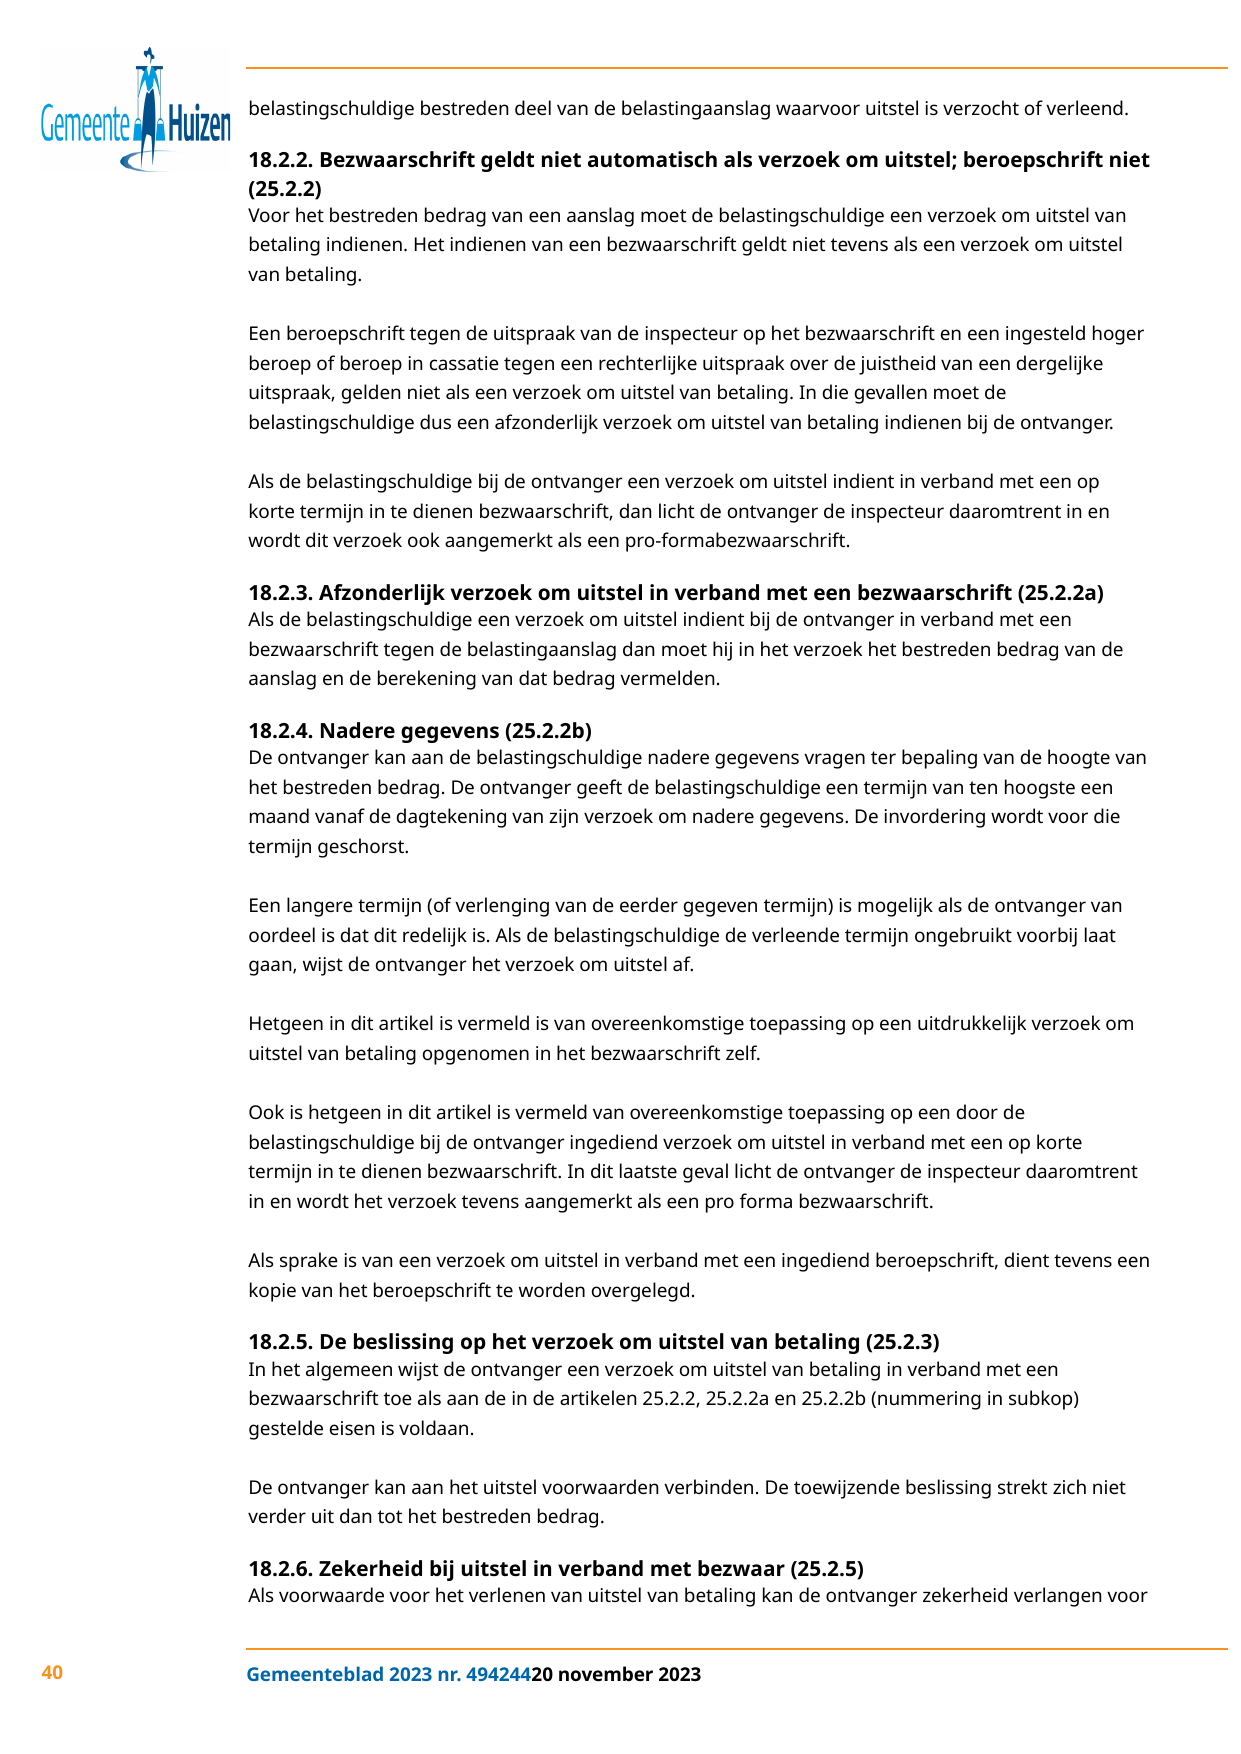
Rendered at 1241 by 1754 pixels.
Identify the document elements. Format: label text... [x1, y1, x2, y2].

text 18.2.3. Afzonderlijk verzoek om uitstel in verband met een bezwaarschrift (25.2.2a) [248, 578, 1152, 606]
text Als sprake is van een verzoek om uitstel in verband met een ingediend beroepschrift, dient tevens een kopie van het beroepschrift te worden overgelegd. [248, 1247, 1152, 1303]
picture [41, 47, 231, 172]
text Hetgeen in dit artikel is vermeld is van overeenkomstige toepassing op een uitdrukkelijk verzoek om uitstel van betaling opgenomen in het bezwaarschrift zelf. [248, 1011, 1152, 1066]
text Als voorwaarde voor het verlenen van uitstel van betaling kan de ontvanger zekerheid verlangen voor [248, 1582, 1152, 1608]
text 18.2.4. Nadere gegevens (25.2.2b) [248, 716, 1152, 744]
text 18.2.6. Zekerheid bij uitstel in verband met bezwaar (25.2.5) [248, 1554, 1152, 1582]
text 18.2.5. De beslissing op het verzoek om uitstel van betaling (25.2.3) [248, 1327, 1152, 1356]
text In het algemeen wijst de ontvanger een verzoek om uitstel van betaling in verband met een bezwaarschrift toe als aan de in de artikelen 25.2.2, 25.2.2a en 25.2.2b (nummering in subkop) gestelde eisen is voldaan. [248, 1356, 1152, 1441]
text Een langere termijn (of verlenging van de eerder gegeven termijn) is mogelijk als de ontvanger van oordeel is dat dit redelijk is. Als de belastingschuldige de verleende termijn ongebruikt voorbij laat gaan, wijst de ontvanger het verzoek om uitstel af. [248, 892, 1152, 977]
text Als de belastingschuldige een verzoek om uitstel indient bij de ontvanger in verband met een bezwaarschrift tegen de belastingaanslag dan moet hij in het verzoek het bestreden bedrag van de aanslag en de berekening van dat bedrag vermelden. [248, 606, 1152, 691]
text 18.2.2. Bezwaarschrift geldt niet automatisch als verzoek om uitstel; beroepschrift niet (25.2.2) [248, 145, 1152, 202]
text De ontvanger kan aan het uitstel voorwaarden verbinden. De toewijzende beslissing strekt zich niet verder uit dan tot het bestreden bedrag. [248, 1474, 1152, 1529]
text Voor het bestreden bedrag van een aanslag moet de belastingschuldige een verzoek om uitstel van betaling indienen. Het indienen van een bezwaarschrift geldt niet tevens als een verzoek om uitstel van betaling. [248, 202, 1152, 287]
text De ontvanger kan aan de belastingschuldige nadere gegevens vragen ter bepaling van de hoogte van het bestreden bedrag. De ontvanger geeft de belastingschuldige een termijn van ten hoogste een maand vanaf de dagtekening van zijn verzoek om nadere gegevens. De invordering wordt voor die termijn geschorst. [248, 744, 1152, 859]
text Ook is hetgeen in dit artikel is vermeld van overeenkomstige toepassing op een door de belastingschuldige bij de ontvanger ingediend verzoek om uitstel in verband met een op korte termijn in te dienen bezwaarschrift. In dit laatste geval licht de ontvanger de inspecteur daaromtrent in en wordt het verzoek tevens aangemerkt als een pro forma bezwaarschrift. [248, 1099, 1152, 1214]
text Een beroepschrift tegen de uitspraak van de inspecteur op het bezwaarschrift en een ingesteld hoger beroep of beroep in cassatie tegen een rechterlijke uitspraak over de juistheid van een dergelijke uitspraak, gelden niet als een verzoek om uitstel van betaling. In die gevallen moet de belastingschuldige dus een afzonderlijk verzoek om uitstel van betaling indienen bij de ontvanger. [248, 320, 1152, 435]
text belastingschuldige bestreden deel van de belastingaanslag waarvoor uitstel is verzocht of verleend. [248, 95, 1152, 121]
text Als de belastingschuldige bij de ontvanger een verzoek om uitstel indient in verband met een op korte termijn in te dienen bezwaarschrift, dan licht de ontvanger de inspecteur daaromtrent in en wordt dit verzoek ook aangemerkt als een pro-formabezwaarschrift. [248, 468, 1152, 553]
